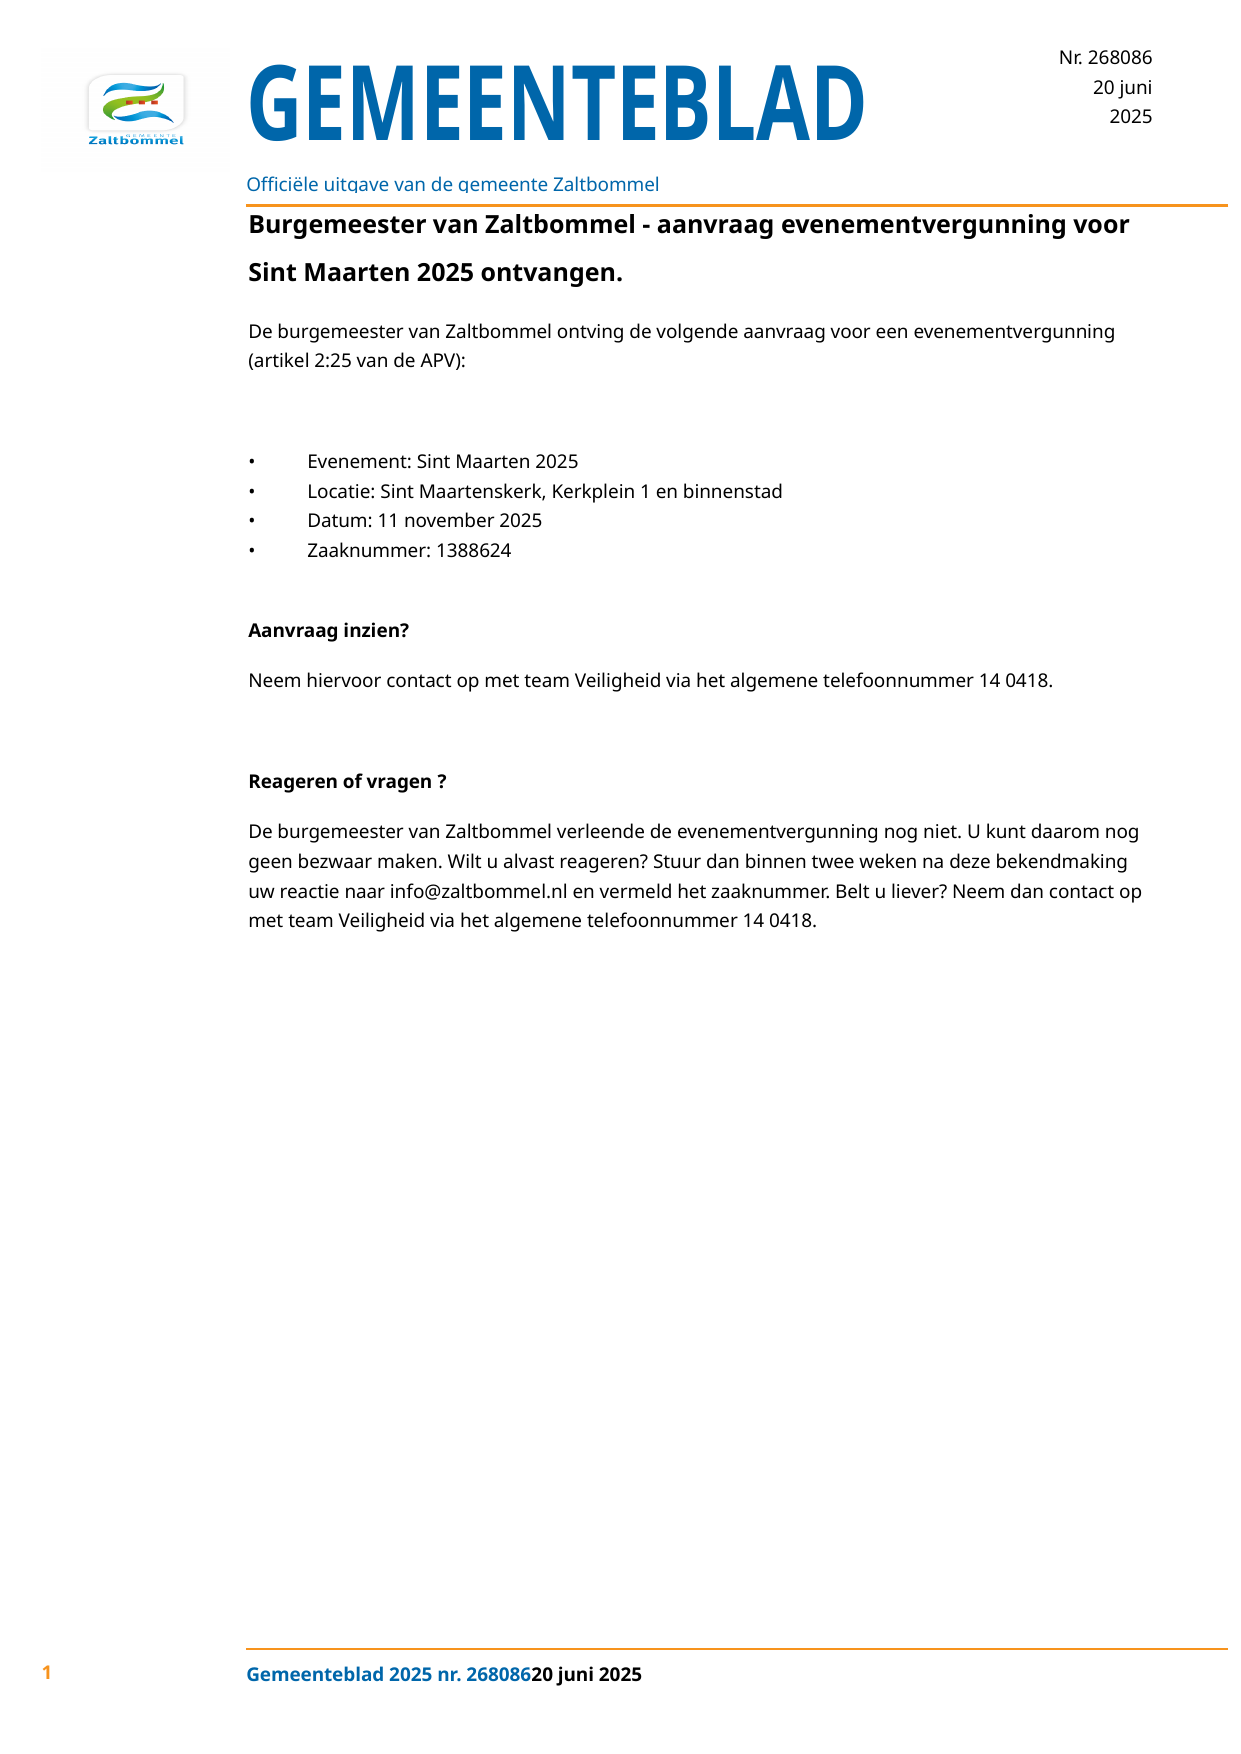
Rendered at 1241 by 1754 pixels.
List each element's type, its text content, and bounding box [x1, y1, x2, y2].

text Neem hiervoor contact op met team Veiligheid via het algemene telefoonnummer 14 0418. [248, 667, 1152, 693]
text Aanvraag inzien? [248, 617, 1152, 643]
list Datum: 11 november 2025 [248, 507, 1152, 533]
text Reageren of vragen ? [248, 768, 1152, 794]
text Burgemeester van Zaltbommel - aanvraag evenementvergunning voor Sint Maarten 2025 ontvangen. [248, 207, 1152, 288]
list Locatie: Sint Maartenskerk, Kerkplein 1 en binnenstad [248, 478, 1152, 504]
text De burgemeester van Zaltbommel ontving de volgende aanvraag voor een evenementvergunning (artikel 2:25 van de APV): [248, 318, 1152, 373]
text De burgemeester van Zaltbommel verleende de evenementvergunning nog niet. U kunt daarom nog geen bezwaar maken. Wilt u alvast reageren? Stuur dan binnen twee weken na deze bekendmaking uw reactie naar info@zaltbommel.nl en vermeld het zaaknummer. Belt u liever? Neem dan contact op met team Veiligheid via het algemene telefoonnummer 14 0418. [248, 819, 1152, 933]
list Evenement: Sint Maarten 2025 [248, 448, 1152, 474]
picture [41, 47, 231, 172]
list Zaaknummer: 1388624 [248, 537, 1152, 563]
